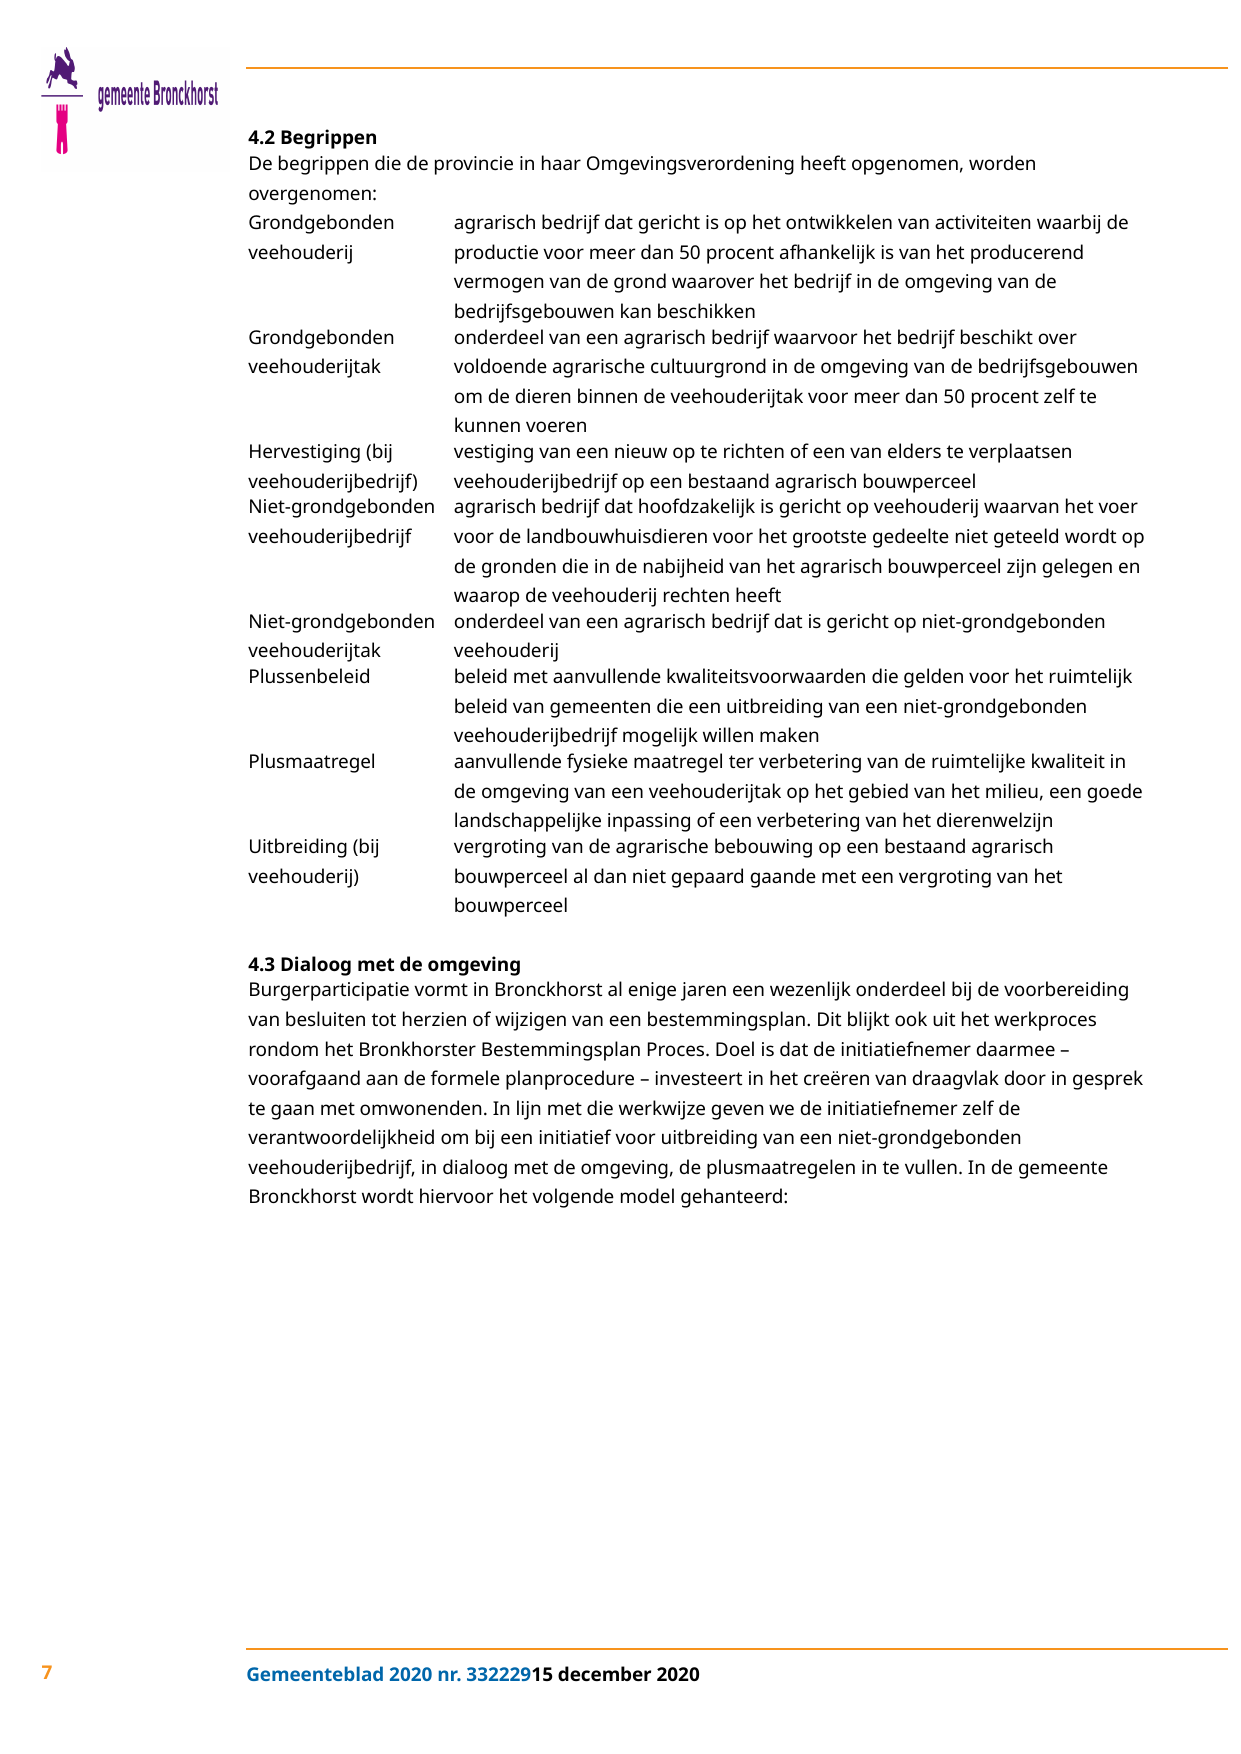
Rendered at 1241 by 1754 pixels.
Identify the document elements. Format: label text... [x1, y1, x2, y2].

table_cell Hervestiging (bij veehouderijbedrijf) [248, 438, 454, 494]
text Burgerparticipatie vormt in Bronckhorst al enige jaren een wezenlijk onderdeel bij de voorbereiding van besluiten tot herzien of wijzigen van een bestemmingsplan. Dit blijkt ook uit het werkproces rondom het Bronkhorster Bestemmingsplan Proces. Doel is dat de initiatiefnemer daarmee – voorafgaand aan de formele planprocedure – investeert in het creëren van draagvlak door in gesprek te gaan met omwonenden. In lijn met die werkwijze geven we de initiatiefnemer zelf de verantwoordelijkheid om bij een initiatief voor uitbreiding van een niet-grondgebonden veehouderijbedrijf, in dialoog met de omgeving, de plusmaatregelen in te vullen. In de gemeente Bronckhorst wordt hiervoor het volgende model gehanteerd: [248, 977, 1152, 1209]
table_cell agrarisch bedrijf dat hoofdzakelijk is gericht op veehouderij waarvan het voer voor de landbouwhuisdieren voor het grootste gedeelte niet geteeld wordt op de gronden die in de nabijheid van het agrarisch bouwperceel zijn gelegen en waarop de veehouderij rechten heeft [454, 494, 1152, 608]
table_cell Grondgebonden veehouderijtak [248, 324, 454, 438]
text 4.2 Begrippen [248, 124, 1152, 150]
table_header agrarisch bedrijf dat gericht is op het ontwikkelen van activiteiten waarbij de productie voor meer dan 50 procent afhankelijk is van het producerend vermogen van de grond waarover het bedrijf in de omgeving van de bedrijfsgebouwen kan beschikken [454, 209, 1152, 324]
picture [41, 47, 231, 172]
table_cell vestiging van een nieuw op te richten of een van elders te verplaatsen veehouderijbedrijf op een bestaand agrarisch bouwperceel [454, 438, 1152, 494]
table_cell aanvullende fysieke maatregel ter verbetering van de ruimtelijke kwaliteit in de omgeving van een veehouderijtak op het gebied van het milieu, een goede landschappelijke inpassing of een verbetering van het dierenwelzijn [454, 748, 1152, 833]
table_cell Uitbreiding (bij veehouderij) [248, 833, 454, 918]
table_header Grondgebonden veehouderij [248, 209, 454, 324]
text De begrippen die de provincie in haar Omgevingsverordening heeft opgenomen, worden overgenomen: [248, 150, 1152, 205]
text 4.3 Dialoog met de omgeving [248, 951, 1152, 977]
table_cell Plussenbeleid [248, 664, 454, 748]
table_cell Plusmaatregel [248, 748, 454, 833]
table_cell onderdeel van een agrarisch bedrijf waarvoor het bedrijf beschikt over voldoende agrarische cultuurgrond in de omgeving van de bedrijfsgebouwen om de dieren binnen de veehouderijtak voor meer dan 50 procent zelf te kunnen voeren [454, 324, 1152, 438]
table_cell Niet-grondgebonden veehouderijtak [248, 608, 454, 663]
table_cell Niet-grondgebonden veehouderijbedrijf [248, 494, 454, 608]
table_cell beleid met aanvullende kwaliteitsvoorwaarden die gelden voor het ruimtelijk beleid van gemeenten die een uitbreiding van een niet-grondgebonden veehouderijbedrijf mogelijk willen maken [454, 664, 1152, 748]
table_cell onderdeel van een agrarisch bedrijf dat is gericht op niet-grondgebonden veehouderij [454, 608, 1152, 663]
table_cell vergroting van de agrarische bebouwing op een bestaand agrarisch bouwperceel al dan niet gepaard gaande met een vergroting van het bouwperceel [454, 833, 1152, 918]
